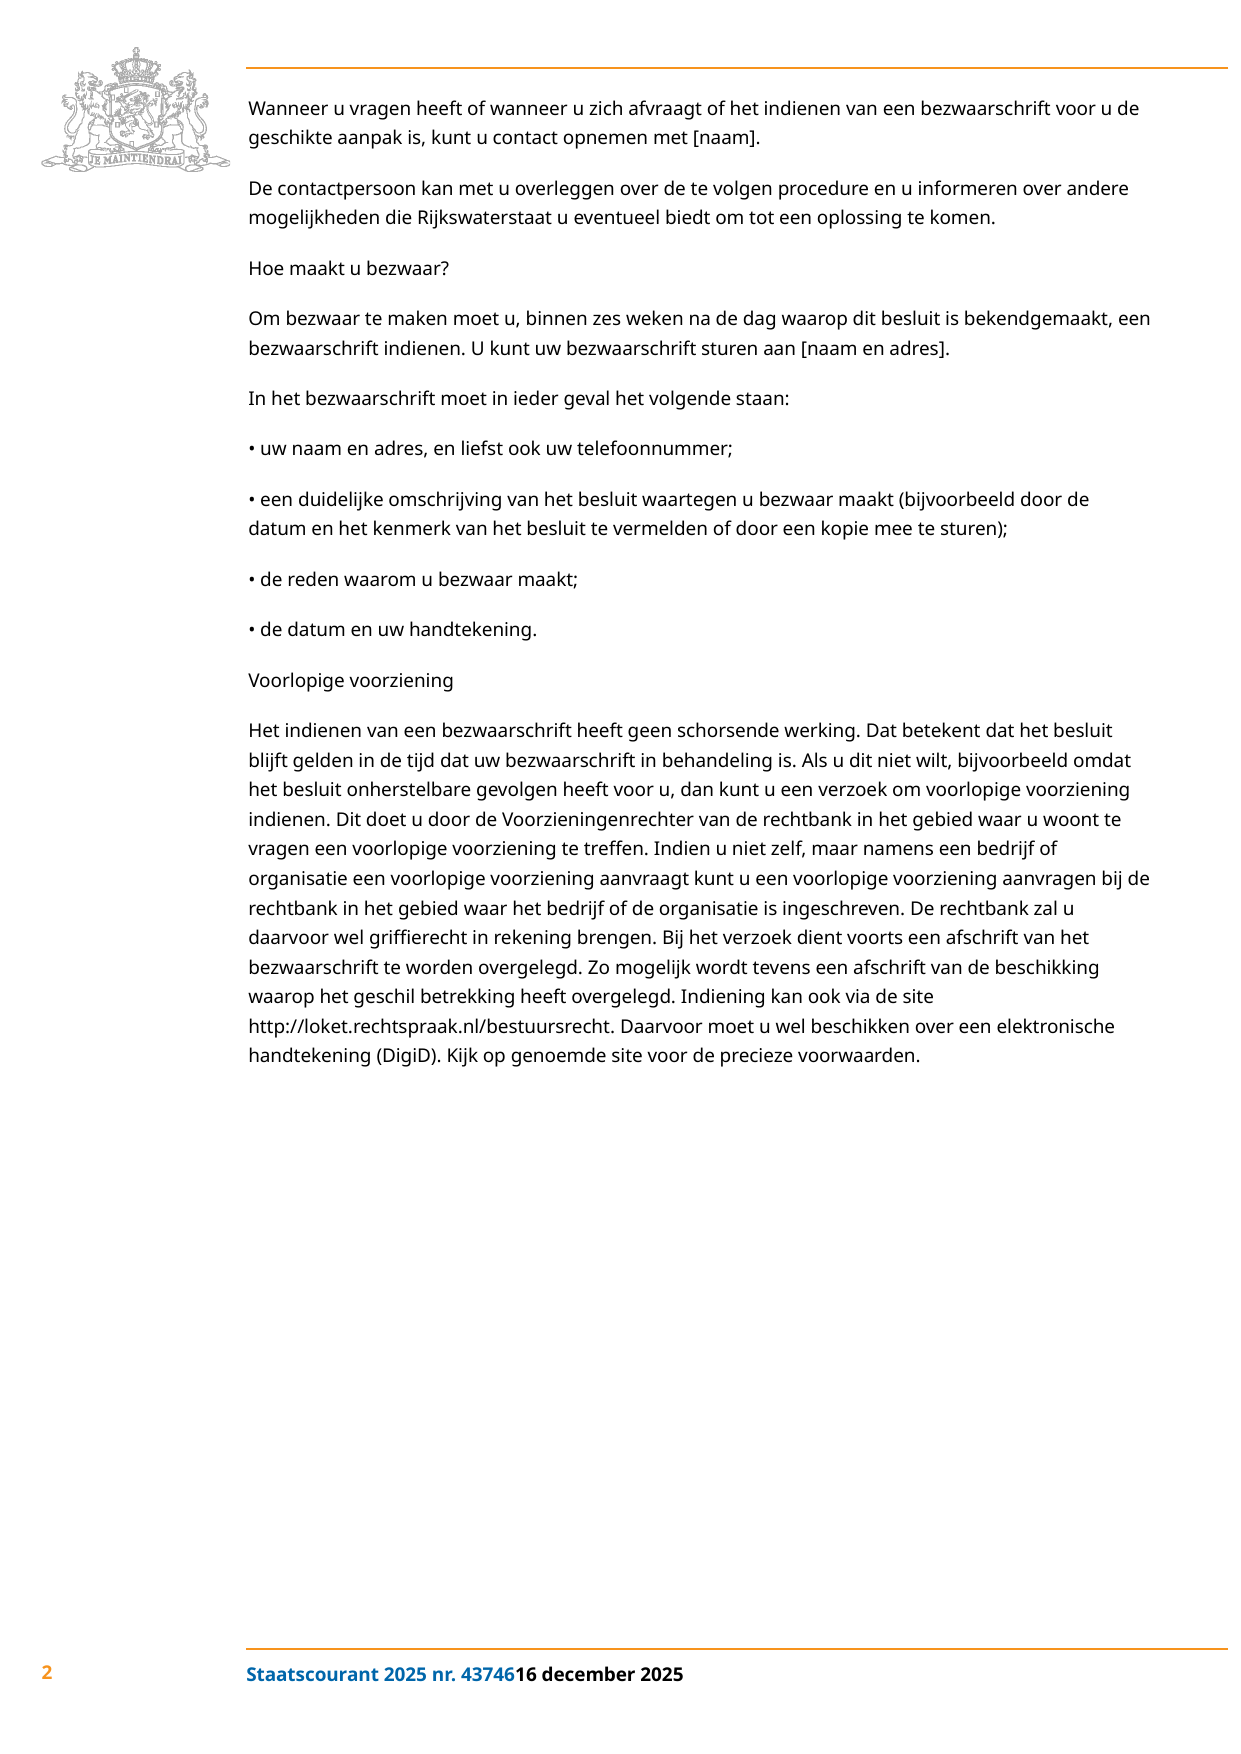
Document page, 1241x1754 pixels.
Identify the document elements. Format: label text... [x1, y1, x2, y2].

text Om bezwaar te maken moet u, binnen zes weken na de dag waarop dit besluit is bekendgemaakt, een bezwaarschrift indienen. U kunt uw bezwaarschrift sturen aan [naam en adres]. [248, 305, 1152, 361]
text Hoe maakt u bezwaar? [248, 255, 1152, 281]
text Het indienen van een bezwaarschrift heeft geen schorsende werking. Dat betekent dat het besluit blijft gelden in de tijd dat uw bezwaarschrift in behandeling is. Als u dit niet wilt, bijvoorbeeld omdat het besluit onherstelbare gevolgen heeft voor u, dan kunt u een verzoek om voorlopige voorziening indienen. Dit doet u door de Voorzieningenrechter van de rechtbank in het gebied waar u woont te vragen een voorlopige voorziening te treffen. Indien u niet zelf, maar namens een bedrijf of organisatie een voorlopige voorziening aanvraagt kunt u een voorlopige voorziening aanvragen bij de rechtbank in het gebied waar het bedrijf of de organisatie is ingeschreven. De rechtbank zal u daarvoor wel griffierecht in rekening brengen. Bij het verzoek dient voorts een afschrift van het bezwaarschrift te worden overgelegd. Zo mogelijk wordt tevens een afschrift van de beschikking waarop het geschil betrekking heeft overgelegd. Indiening kan ook via de site http://loket.rechtspraak.nl/bestuursrecht. Daarvoor moet u wel beschikken over een elektronische handtekening (DigiD). Kijk op genoemde site voor de precieze voorwaarden. [248, 717, 1152, 1068]
text • uw naam en adres, en liefst ook uw telefoonnummer; [248, 436, 1152, 461]
text Wanneer u vragen heeft of wanneer u zich afvraagt of het indienen van een bezwaarschrift voor u de geschikte aanpak is, kunt u contact opnemen met [naam]. [248, 95, 1152, 150]
text • een duidelijke omschrijving van het besluit waartegen u bezwaar maakt (bijvoorbeeld door de datum en het kenmerk van het besluit te vermelden of door een kopie mee te sturen); [248, 486, 1152, 541]
text Voorlopige voorziening [248, 667, 1152, 693]
text • de reden waarom u bezwaar maakt; [248, 566, 1152, 592]
text In het bezwaarschrift moet in ieder geval het volgende staan: [248, 385, 1152, 411]
picture [41, 47, 231, 172]
text De contactpersoon kan met u overleggen over de te volgen procedure en u informeren over andere mogelijkheden die Rijkswaterstaat u eventueel biedt om tot een oplossing te komen. [248, 175, 1152, 230]
text • de datum en uw handtekening. [248, 616, 1152, 642]
